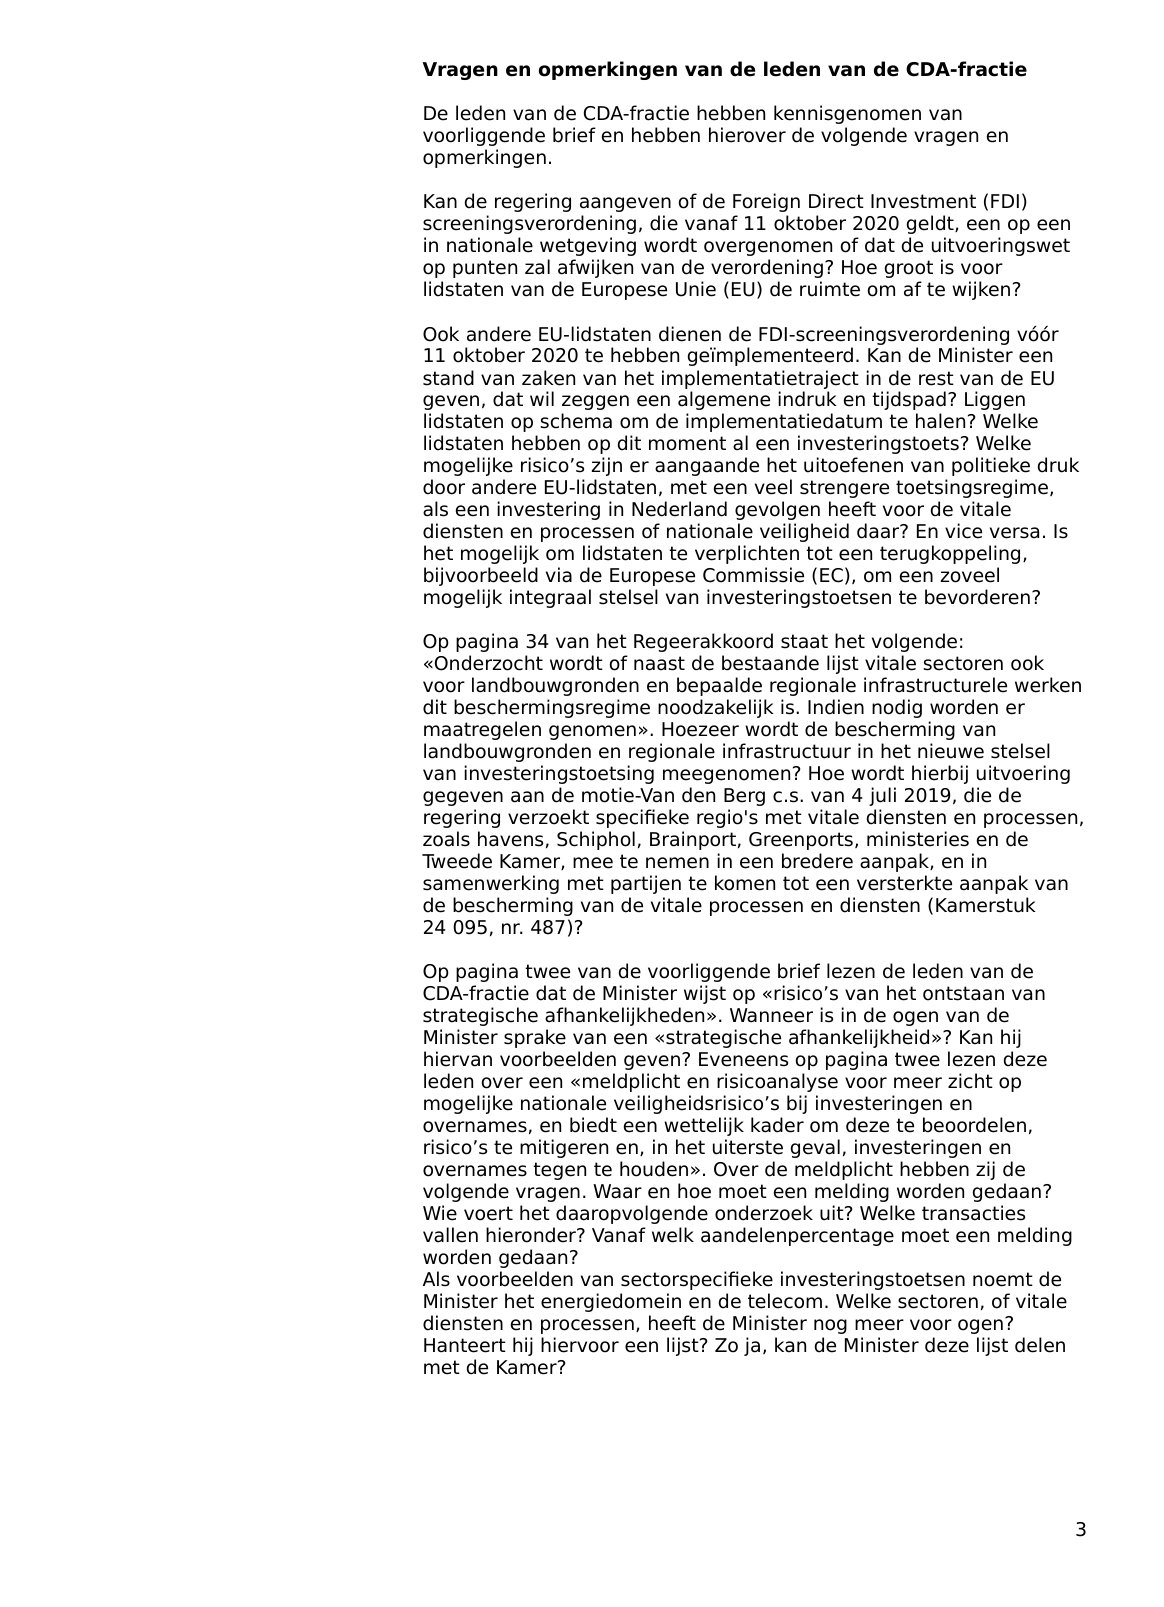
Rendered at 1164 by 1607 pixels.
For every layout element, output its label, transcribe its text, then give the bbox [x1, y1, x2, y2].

text Kan de regering aangeven of de Foreign Direct Investment (FDI) screeningsverordening, die vanaf 11 oktober 2020 geldt, een op een in nationale wetgeving wordt overgenomen of dat de uitvoeringswet op punten zal afwijken van de verordening? Hoe groot is voor lidstaten van de Europese Unie (EU) de ruimte om af te wijken? [422, 191, 1087, 301]
text Op pagina twee van de voorliggende brief lezen de leden van de CDA-fractie dat de Minister wijst op «risico’s van het ontstaan van strategische afhankelijkheden». Wanneer is in de ogen van de Minister sprake van een «strategische afhankelijkheid»? Kan hij hiervan voorbeelden geven? Eveneens op pagina twee lezen deze leden over een «meldplicht en risicoanalyse voor meer zicht op mogelijke nationale veiligheidsrisico’s bij investeringen en overnames, en biedt een wettelijk kader om deze te beoordelen, risico’s te mitigeren en, in het uiterste geval, investeringen en overnames tegen te houden». Over de meldplicht hebben zij de volgende vragen. Waar en hoe moet een melding worden gedaan? Wie voert het daaropvolgende onderzoek uit? Welke transacties vallen hieronder? Vanaf welk aandelenpercentage moet een melding worden gedaan? [422, 961, 1087, 1269]
text De leden van de CDA-fractie hebben kennisgenomen van voorliggende brief en hebben hierover de volgende vragen en opmerkingen. [422, 103, 1087, 169]
text Als voorbeelden van sectorspecifieke investeringstoetsen noemt de Minister het energiedomein en de telecom. Welke sectoren, of vitale diensten en processen, heeft de Minister nog meer voor ogen? Hanteert hij hiervoor een lijst? Zo ja, kan de Minister deze lijst delen met de Kamer? [422, 1269, 1087, 1379]
text Ook andere EU-lidstaten dienen de FDI-screeningsverordening vóór 11 oktober 2020 te hebben geïmplementeerd. Kan de Minister een stand van zaken van het implementatietraject in de rest van de EU geven, dat wil zeggen een algemene indruk en tijdspad? Liggen lidstaten op schema om de implementatiedatum te halen? Welke lidstaten hebben op dit moment al een investeringstoets? Welke mogelijke risico’s zijn er aangaande het uitoefenen van politieke druk door andere EU-lidstaten, met een veel strengere toetsingsregime, als een investering in Nederland gevolgen heeft voor de vitale diensten en processen of nationale veiligheid daar? En vice versa. Is het mogelijk om lidstaten te verplichten tot een terugkoppeling, bijvoorbeeld via de Europese Commissie (EC), om een zoveel mogelijk integraal stelsel van investeringstoetsen te bevorderen? [422, 323, 1087, 609]
subtitle Vragen en opmerkingen van de leden van de CDA-fractie [422, 59, 1087, 81]
text Op pagina 34 van het Regeerakkoord staat het volgende: «Onderzocht wordt of naast de bestaande lijst vitale sectoren ook voor landbouwgronden en bepaalde regionale infrastructurele werken dit beschermingsregime noodzakelijk is. Indien nodig worden er maatregelen genomen». Hoezeer wordt de bescherming van landbouwgronden en regionale infrastructuur in het nieuwe stelsel van investeringstoetsing meegenomen? Hoe wordt hierbij uitvoering gegeven aan de motie-Van den Berg c.s. van 4 juli 2019, die de regering verzoekt specifieke regio's met vitale diensten en processen, zoals havens, Schiphol, Brainport, Greenports, ministeries en de Tweede Kamer, mee te nemen in een bredere aanpak, en in samenwerking met partijen te komen tot een versterkte aanpak van de bescherming van de vitale processen en diensten (Kamerstuk 24 095, nr. 487)? [422, 631, 1087, 939]
